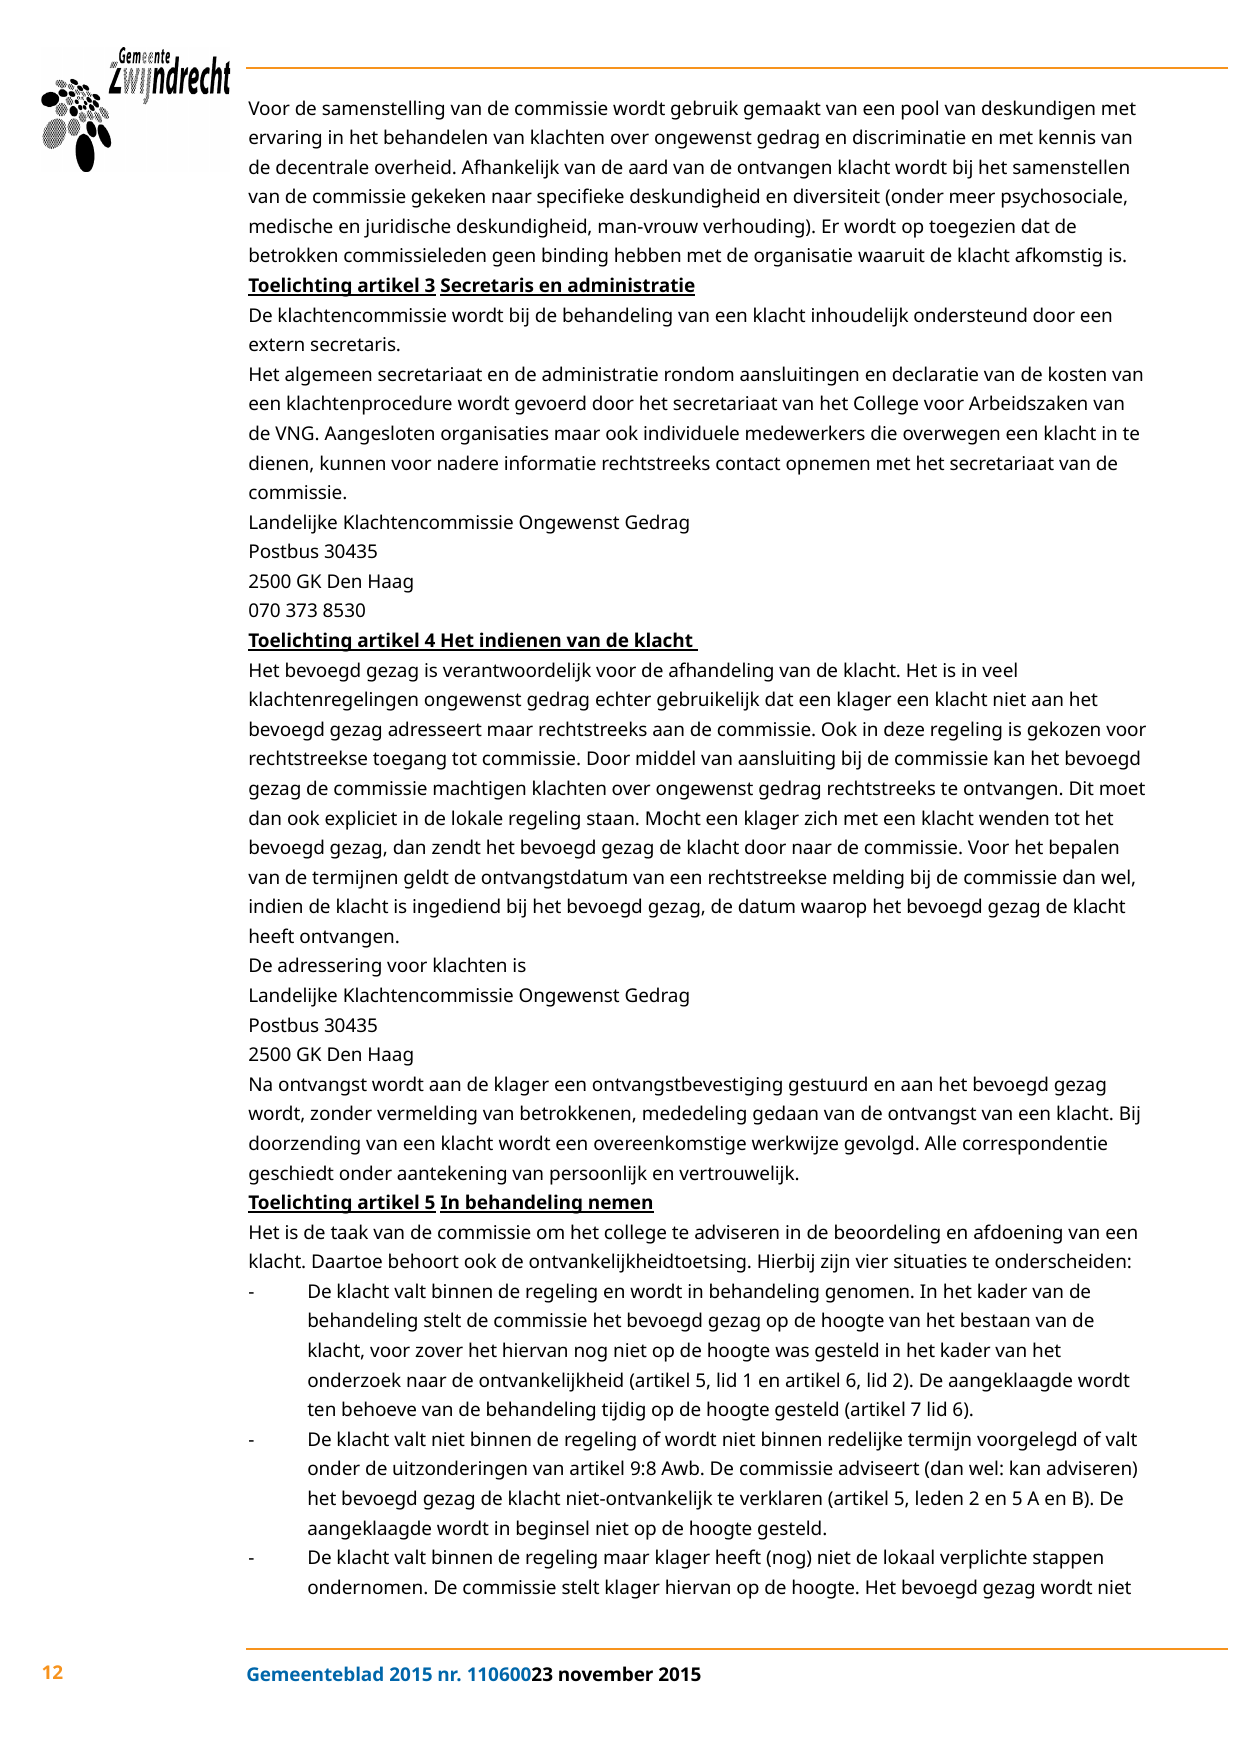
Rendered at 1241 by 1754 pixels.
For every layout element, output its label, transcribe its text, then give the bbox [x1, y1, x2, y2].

list De klacht valt niet binnen de regeling of wordt niet binnen redelijke termijn voorgelegd of valt onder de uitzonderingen van artikel 9:8 Awb. De commissie adviseert (dan wel: kan adviseren) het bevoegd gezag de klacht niet-ontvankelijk te verklaren (artikel 5, leden 2 en 5 A en B). De aangeklaagde wordt in beginsel niet op de hoogte gesteld. [248, 1426, 1152, 1541]
text Toelichting artikel 3 Secretaris en administratie [248, 272, 1152, 298]
text Het bevoegd gezag is verantwoordelijk voor de afhandeling van de klacht. Het is in veel klachtenregelingen ongewenst gedrag echter gebruikelijk dat een klager een klacht niet aan het bevoegd gezag adresseert maar rechtstreeks aan de commissie. Ook in deze regeling is gekozen voor rechtstreekse toegang tot commissie. Door middel van aansluiting bij de commissie kan het bevoegd gezag de commissie machtigen klachten over ongewenst gedrag rechtstreeks te ontvangen. Dit moet dan ook expliciet in de lokale regeling staan. Mocht een klager zich met een klacht wenden tot het bevoegd gezag, dan zendt het bevoegd gezag de klacht door naar de commissie. Voor het bepalen van de termijnen geldt de ontvangstdatum van een rechtstreekse melding bij de commissie dan wel, indien de klacht is ingediend bij het bevoegd gezag, de datum waarop het bevoegd gezag de klacht heeft ontvangen. [248, 657, 1152, 949]
text Toelichting artikel 4 Het indienen van de klacht [248, 627, 1152, 653]
text De klachtencommissie wordt bij de behandeling van een klacht inhoudelijk ondersteund door een extern secretaris. [248, 302, 1152, 357]
list De klacht valt binnen de regeling maar klager heeft (nog) niet de lokaal verplichte stappen ondernomen. De commissie stelt klager hiervan op de hoogte. Het bevoegd gezag wordt niet [248, 1544, 1152, 1600]
picture [41, 47, 231, 172]
text De adressering voor klachten is [248, 953, 1152, 978]
text Landelijke Klachtencommissie Ongewenst Gedrag [248, 509, 1152, 535]
text 2500 GK Den Haag [248, 568, 1152, 594]
text 070 373 8530 [248, 598, 1152, 623]
list De klacht valt binnen de regeling en wordt in behandeling genomen. In het kader van de behandeling stelt de commissie het bevoegd gezag op de hoogte van het bestaan van de klacht, voor zover het hiervan nog niet op de hoogte was gesteld in het kader van het onderzoek naar de ontvankelijkheid (artikel 5, lid 1 en artikel 6, lid 2). De aangeklaagde wordt ten behoeve van de behandeling tijdig op de hoogte gesteld (artikel 7 lid 6). [248, 1278, 1152, 1422]
text Landelijke Klachtencommissie Ongewenst Gedrag [248, 982, 1152, 1008]
text Toelichting artikel 5 In behandeling nemen [248, 1189, 1152, 1215]
text Voor de samenstelling van de commissie wordt gebruik gemaakt van een pool van deskundigen met ervaring in het behandelen van klachten over ongewenst gedrag en discriminatie en met kennis van de decentrale overheid. Afhankelijk van de aard van de ontvangen klacht wordt bij het samenstellen van de commissie gekeken naar specifieke deskundigheid en diversiteit (onder meer psychosociale, medische en juridische deskundigheid, man-vrouw verhouding). Er wordt op toegezien dat de betrokken commissieleden geen binding hebben met de organisatie waaruit de klacht afkomstig is. [248, 95, 1152, 268]
text Postbus 30435 [248, 538, 1152, 564]
text Na ontvangst wordt aan de klager een ontvangstbevestiging gestuurd en aan het bevoegd gezag wordt, zonder vermelding van betrokkenen, mededeling gedaan van de ontvangst van een klacht. Bij doorzending van een klacht wordt een overeenkomstige werkwijze gevolgd. Alle correspondentie geschiedt onder aantekening van persoonlijk en vertrouwelijk. [248, 1071, 1152, 1186]
text Postbus 30435 [248, 1012, 1152, 1038]
text Het algemeen secretariaat en de administratie rondom aansluitingen en declaratie van de kosten van een klachtenprocedure wordt gevoerd door het secretariaat van het College voor Arbeidszaken van de VNG. Aangesloten organisaties maar ook individuele medewerkers die overwegen een klacht in te dienen, kunnen voor nadere informatie rechtstreeks contact opnemen met het secretariaat van de commissie. [248, 361, 1152, 505]
text 2500 GK Den Haag [248, 1041, 1152, 1067]
text Het is de taak van de commissie om het college te adviseren in de beoordeling en afdoening van een klacht. Daartoe behoort ook de ontvankelijkheidtoetsing. Hierbij zijn vier situaties te onderscheiden: [248, 1219, 1152, 1274]
